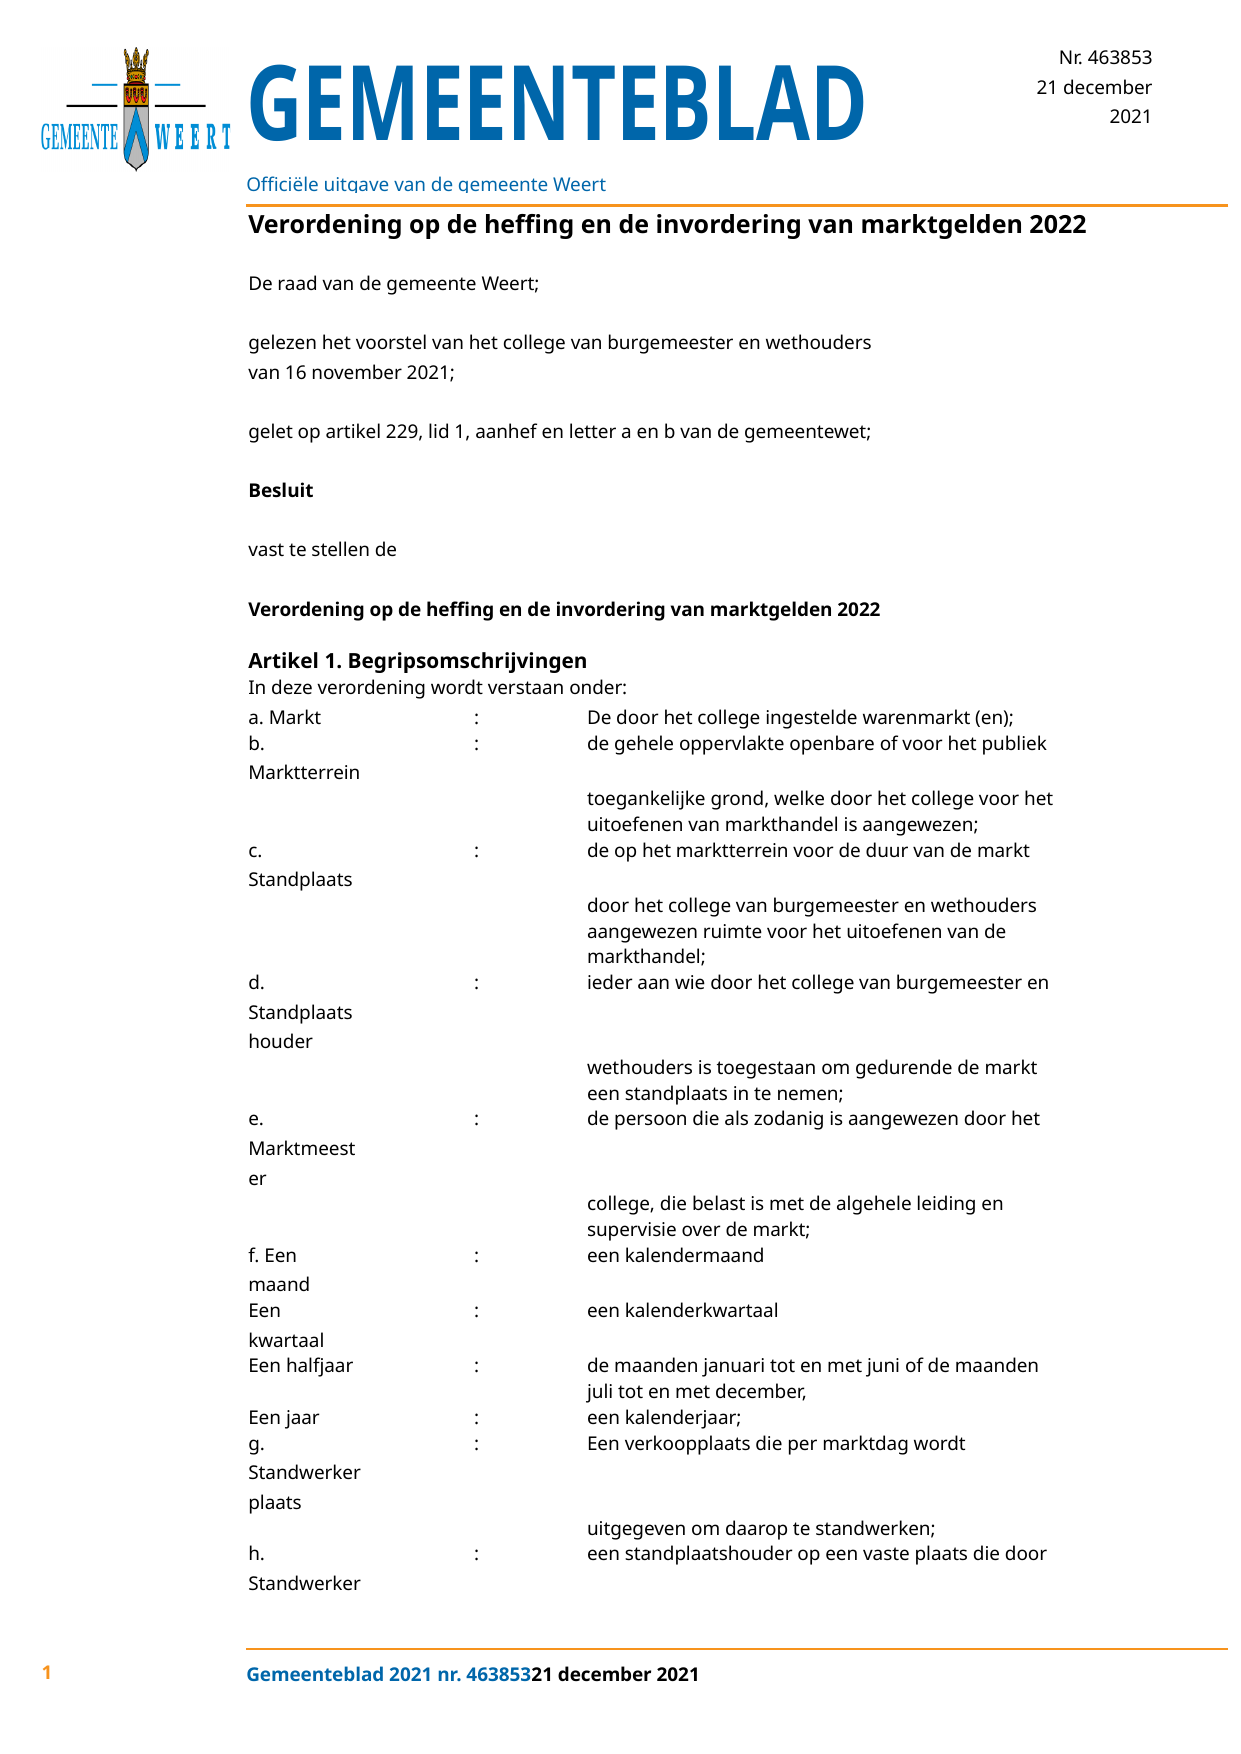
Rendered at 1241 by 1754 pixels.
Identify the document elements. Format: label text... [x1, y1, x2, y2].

table_cell [926, 1378, 1038, 1404]
table_cell : [474, 837, 587, 892]
table_cell [248, 1515, 361, 1540]
table_cell [361, 1191, 474, 1216]
table_cell toegankelijke grond, welke door het college voor het [587, 785, 1152, 811]
table_cell [361, 969, 474, 1054]
table_cell juli tot en met december, [587, 1378, 926, 1404]
table_cell [361, 1430, 474, 1515]
table_header a. Markt [248, 704, 361, 730]
table_cell [474, 1191, 587, 1216]
table_cell [248, 785, 361, 811]
table_cell : [474, 1540, 587, 1596]
table_cell [474, 811, 587, 837]
table_cell [248, 1216, 361, 1242]
table_cell [248, 944, 361, 969]
table_header De door het college ingestelde warenmarkt (en); [587, 704, 1152, 730]
table_cell [926, 1242, 1038, 1297]
table_cell : [474, 1242, 587, 1297]
table_cell [361, 1080, 474, 1106]
table_cell ieder aan wie door het college van burgemeester en [587, 969, 1152, 1054]
table_cell [474, 944, 587, 969]
table_cell [474, 785, 587, 811]
table_cell [1039, 1216, 1152, 1242]
table_cell : [474, 1353, 587, 1378]
table_cell [926, 1404, 1038, 1430]
table_cell d. Standplaatshouder [248, 969, 361, 1054]
table_cell [926, 1080, 1038, 1106]
table_cell [1039, 1404, 1152, 1430]
table_cell f. Een maand [248, 1242, 361, 1297]
table_cell [361, 1404, 474, 1430]
table_cell [361, 1054, 474, 1080]
table_cell [361, 811, 474, 837]
table_cell [361, 1378, 474, 1404]
table_cell [361, 837, 474, 892]
table_cell [361, 1353, 474, 1378]
table_cell [248, 1054, 361, 1080]
table_cell [361, 892, 474, 918]
table_cell [1039, 1080, 1152, 1106]
table_cell : [474, 1430, 587, 1515]
table_cell [361, 1106, 474, 1191]
table_cell [248, 811, 361, 837]
table_cell uitgegeven om daarop te standwerken; [587, 1515, 1038, 1540]
text Besluit [248, 477, 1152, 503]
table_cell aangewezen ruimte voor het uitoefenen van de [587, 918, 1152, 943]
table_cell [361, 1297, 474, 1353]
table_cell [474, 1378, 587, 1404]
table_cell : [474, 1297, 587, 1353]
table_cell [248, 918, 361, 943]
text Artikel 1. Begripsomschrijvingen [248, 646, 1152, 674]
table_cell een kalendermaand [587, 1242, 926, 1297]
table_cell Een jaar [248, 1404, 361, 1430]
table_cell [813, 944, 926, 969]
table_cell [361, 730, 474, 785]
table_cell : [474, 1106, 587, 1191]
table_cell [361, 918, 474, 943]
table_cell de gehele oppervlakte openbare of voor het publiek [587, 730, 1152, 785]
table_cell college, die belast is met de algehele leiding en [587, 1191, 1152, 1216]
table_header [361, 704, 474, 730]
table_cell markthandel; [587, 944, 813, 969]
table_cell [813, 1404, 926, 1430]
text gelet op artikel 229, lid 1, aanhef en letter a en b van de gemeentewet; [248, 418, 1152, 444]
table_cell [361, 944, 474, 969]
table_cell [361, 1216, 474, 1242]
table_cell [1039, 1515, 1152, 1540]
table_cell [474, 1216, 587, 1242]
table_header : [474, 704, 587, 730]
table_cell [1039, 1297, 1152, 1353]
table_cell de persoon die als zodanig is aangewezen door het [587, 1106, 1152, 1191]
text De raad van de gemeente Weert; [248, 270, 1152, 296]
table_cell [474, 892, 587, 918]
table_cell : [474, 1404, 587, 1430]
text Verordening op de heffing en de invordering van marktgelden 2022 [248, 207, 1152, 241]
table_cell [248, 1080, 361, 1106]
text Verordening op de heffing en de invordering van marktgelden 2022 [248, 596, 1152, 621]
table_cell een standplaatshouder op een vaste plaats die door [587, 1540, 1152, 1596]
table_cell [926, 1297, 1038, 1353]
table_cell [361, 785, 474, 811]
table_cell [248, 892, 361, 918]
table_cell [474, 918, 587, 943]
table_cell [361, 1515, 474, 1540]
table_cell : [474, 730, 587, 785]
table_cell een kalenderkwartaal [587, 1297, 926, 1353]
table_cell : [474, 969, 587, 1054]
table_cell [248, 1378, 361, 1404]
table_cell [926, 1216, 1038, 1242]
table_cell [474, 1515, 587, 1540]
table_cell h. Standwerker [248, 1540, 361, 1596]
text In deze verordening wordt verstaan onder: [248, 674, 1152, 700]
table_cell [474, 1054, 587, 1080]
table_cell wethouders is toegestaan om gedurende de markt [587, 1054, 1152, 1080]
text van 16 november 2021; [248, 359, 1152, 385]
table_cell een kalenderjaar; [587, 1404, 813, 1430]
text gelezen het voorstel van het college van burgemeester en wethouders [248, 329, 1152, 355]
table_cell [361, 1540, 474, 1596]
table_cell supervisie over de markt; [587, 1216, 926, 1242]
table_cell b. Marktterrein [248, 730, 361, 785]
table_cell Een verkoopplaats die per marktdag wordt [587, 1430, 1152, 1515]
table_cell [248, 1191, 361, 1216]
table_cell g. Standwerkerplaats [248, 1430, 361, 1515]
table_cell [474, 1080, 587, 1106]
text vast te stellen de [248, 537, 1152, 562]
table_cell e. Marktmeester [248, 1106, 361, 1191]
table_cell de op het marktterrein voor de duur van de markt [587, 837, 1152, 892]
table_cell de maanden januari tot en met juni of de maanden [587, 1353, 1152, 1378]
table_cell c. Standplaats [248, 837, 361, 892]
table_cell door het college van burgemeester en wethouders [587, 892, 1152, 918]
table_cell Een halfjaar [248, 1353, 361, 1378]
table_cell [1039, 944, 1152, 969]
table_cell [361, 1242, 474, 1297]
picture [41, 47, 231, 172]
table_cell [1039, 1242, 1152, 1297]
table_cell [1039, 1378, 1152, 1404]
table_cell [926, 944, 1038, 969]
table_cell een standplaats in te nemen; [587, 1080, 926, 1106]
table_cell uitoefenen van markthandel is aangewezen; [587, 811, 1152, 837]
table_cell Een kwartaal [248, 1297, 361, 1353]
